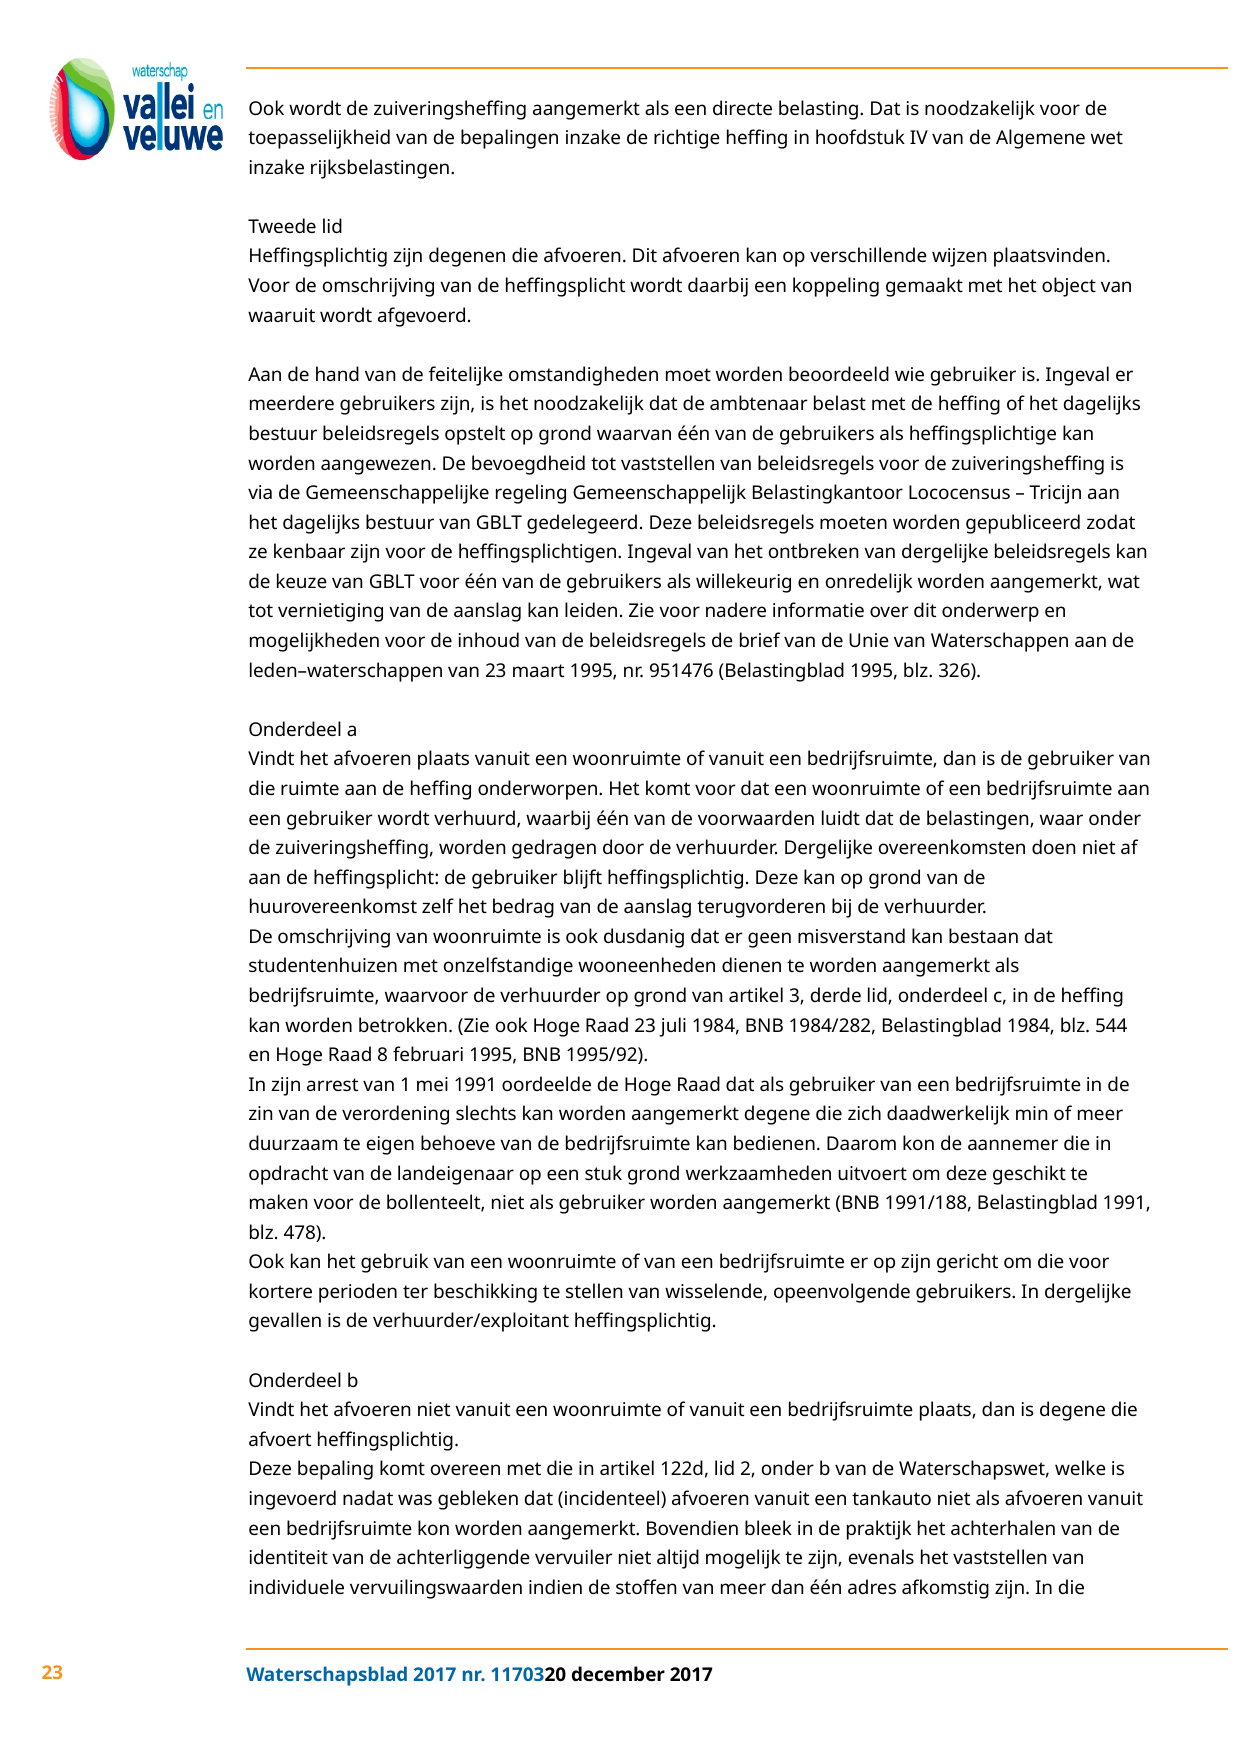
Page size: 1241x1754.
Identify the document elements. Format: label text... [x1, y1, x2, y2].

text De omschrijving van woonruimte is ook dusdanig dat er geen misverstand kan bestaan dat studentenhuizen met onzelfstandige wooneenheden dienen te worden aangemerkt als bedrijfsruimte, waarvoor de verhuurder op grond van artikel 3, derde lid, onderdeel c, in de heffing kan worden betrokken. (Zie ook Hoge Raad 23 juli 1984, BNB 1984/282, Belastingblad 1984, blz. 544 en Hoge Raad 8 februari 1995, BNB 1995/92). [248, 923, 1152, 1067]
text Onderdeel b [248, 1367, 1152, 1393]
text Deze bepaling komt overeen met die in artikel 122d, lid 2, onder b van de Waterschapswet, welke is ingevoerd nadat was gebleken dat (incidenteel) afvoeren vanuit een tankauto niet als afvoeren vanuit een bedrijfsruimte kon worden aangemerkt. Bovendien bleek in de praktijk het achterhalen van de identiteit van de achterliggende vervuiler niet altijd mogelijk te zijn, evenals het vaststellen van individuele vervuilingswaarden indien de stoffen van meer dan één adres afkomstig zijn. In die [248, 1456, 1152, 1600]
text Ook kan het gebruik van een woonruimte of van een bedrijfsruimte er op zijn gericht om die voor kortere perioden ter beschikking te stellen van wisselende, opeenvolgende gebruikers. In dergelijke gevallen is de verhuurder/exploitant heffingsplichtig. [248, 1248, 1152, 1333]
text Aan de hand van de feitelijke omstandigheden moet worden beoordeeld wie gebruiker is. Ingeval er meerdere gebruikers zijn, is het noodzakelijk dat de ambtenaar belast met de heffing of het dagelijks bestuur beleidsregels opstelt op grond waarvan één van de gebruikers als heffingsplichtige kan worden aangewezen. De bevoegdheid tot vaststellen van beleidsregels voor de zuiveringsheffing is via de Gemeenschappelijke regeling Gemeenschappelijk Belastingkantoor Lococensus – Tricijn aan het dagelijks bestuur van GBLT gedelegeerd. Deze beleidsregels moeten worden gepubliceerd zodat ze kenbaar zijn voor de heffingsplichtigen. Ingeval van het ontbreken van dergelijke beleidsregels kan de keuze van GBLT voor één van de gebruikers als willekeurig en onredelijk worden aangemerkt, wat tot vernietiging van de aanslag kan leiden. Zie voor nadere informatie over dit onderwerp en mogelijkheden voor de inhoud van de beleidsregels de brief van de Unie van Waterschappen aan de leden–waterschappen van 23 maart 1995, nr. 951476 (Belastingblad 1995, blz. 326). [248, 361, 1152, 683]
text Ook wordt de zuiveringsheffing aangemerkt als een directe belasting. Dat is noodzakelijk voor de toepasselijkheid van de bepalingen inzake de richtige heffing in hoofdstuk IV van de Algemene wet inzake rijksbelastingen. [248, 95, 1152, 180]
text In zijn arrest van 1 mei 1991 oordeelde de Hoge Raad dat als gebruiker van een bedrijfsruimte in de zin van de verordening slechts kan worden aangemerkt degene die zich daadwerkelijk min of meer duurzaam te eigen behoeve van de bedrijfsruimte kan bedienen. Daarom kon de aannemer die in opdracht van de landeigenaar op een stuk grond werkzaamheden uitvoert om deze geschikt te maken voor de bollenteelt, niet als gebruiker worden aangemerkt (BNB 1991/188, Belastingblad 1991, blz. 478). [248, 1071, 1152, 1245]
text Onderdeel a [248, 716, 1152, 742]
text Heffingsplichtig zijn degenen die afvoeren. Dit afvoeren kan op verschillende wijzen plaatsvinden. Voor de omschrijving van de heffingsplicht wordt daarbij een koppeling gemaakt met het object van waaruit wordt afgevoerd. [248, 243, 1152, 328]
text Vindt het afvoeren plaats vanuit een woonruimte of vanuit een bedrijfsruimte, dan is de gebruiker van die ruimte aan de heffing onderworpen. Het komt voor dat een woonruimte of een bedrijfsruimte aan een gebruiker wordt verhuurd, waarbij één van de voorwaarden luidt dat de belastingen, waar onder de zuiveringsheffing, worden gedragen door de verhuurder. Dergelijke overeenkomsten doen niet af aan de heffingsplicht: de gebruiker blijft heffingsplichtig. Deze kan op grond van de huurovereenkomst zelf het bedrag van de aanslag terugvorderen bij de verhuurder. [248, 746, 1152, 919]
text Tweede lid [248, 213, 1152, 239]
text Vindt het afvoeren niet vanuit een woonruimte of vanuit een bedrijfsruimte plaats, dan is degene die afvoert heffingsplichtig. [248, 1396, 1152, 1452]
picture [41, 47, 231, 172]
